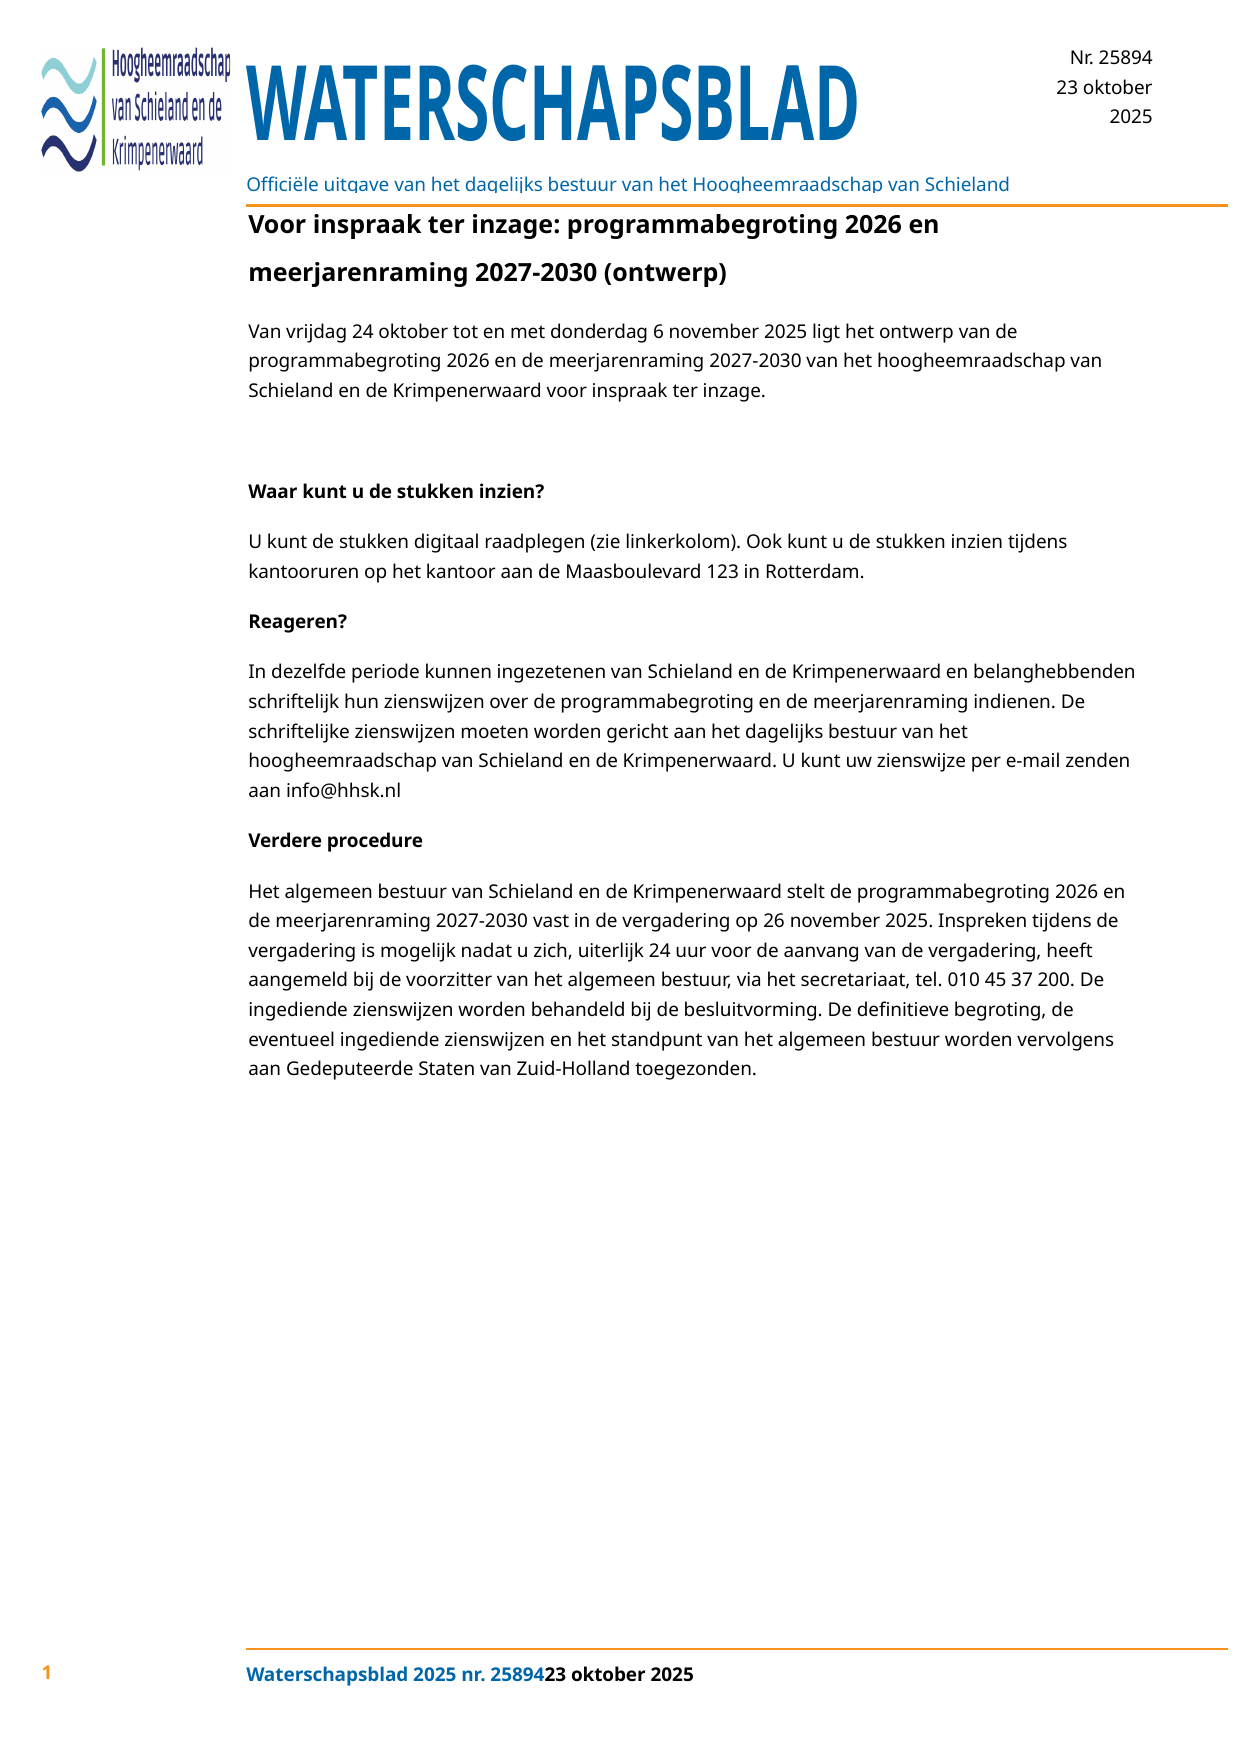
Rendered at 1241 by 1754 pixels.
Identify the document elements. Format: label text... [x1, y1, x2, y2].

text Voor inspraak ter inzage: programmabegroting 2026 en meerjarenraming 2027-2030 (ontwerp) [248, 207, 1152, 288]
text Van vrijdag 24 oktober tot en met donderdag 6 november 2025 ligt het ontwerp van de programmabegroting 2026 en de meerjarenraming 2027-2030 van het hoogheemraadschap van Schieland en de Krimpenerwaard voor inspraak ter inzage. [248, 318, 1152, 403]
picture [41, 47, 231, 172]
text In dezelfde periode kunnen ingezetenen van Schieland en de Krimpenerwaard en belanghebbenden schriftelijk hun zienswijzen over de programmabegroting en de meerjarenraming indienen. De schriftelijke zienswijzen moeten worden gericht aan het dagelijks bestuur van het hoogheemraadschap van Schieland en de Krimpenerwaard. U kunt uw zienswijze per e-mail zenden aan info@hhsk.nl [248, 659, 1152, 803]
text U kunt de stukken digitaal raadplegen (zie linkerkolom). Ook kunt u de stukken inzien tijdens kantooruren op het kantoor aan de Maasboulevard 123 in Rotterdam. [248, 528, 1152, 584]
text Reageren? [248, 608, 1152, 634]
text Waar kunt u de stukken inzien? [248, 478, 1152, 504]
text Het algemeen bestuur van Schieland en de Krimpenerwaard stelt de programmabegroting 2026 en de meerjarenraming 2027-2030 vast in de vergadering op 26 november 2025. Inspreken tijdens de vergadering is mogelijk nadat u zich, uiterlijk 24 uur voor de aanvang van de vergadering, heeft aangemeld bij de voorzitter van het algemeen bestuur, via het secretariaat, tel. 010 45 37 200. De ingediende zienswijzen worden behandeld bij de besluitvorming. De definitieve begroting, de eventueel ingediende zienswijzen en het standpunt van het algemeen bestuur worden vervolgens aan Gedeputeerde Staten van Zuid-Holland toegezonden. [248, 878, 1152, 1081]
text Verdere procedure [248, 827, 1152, 853]
